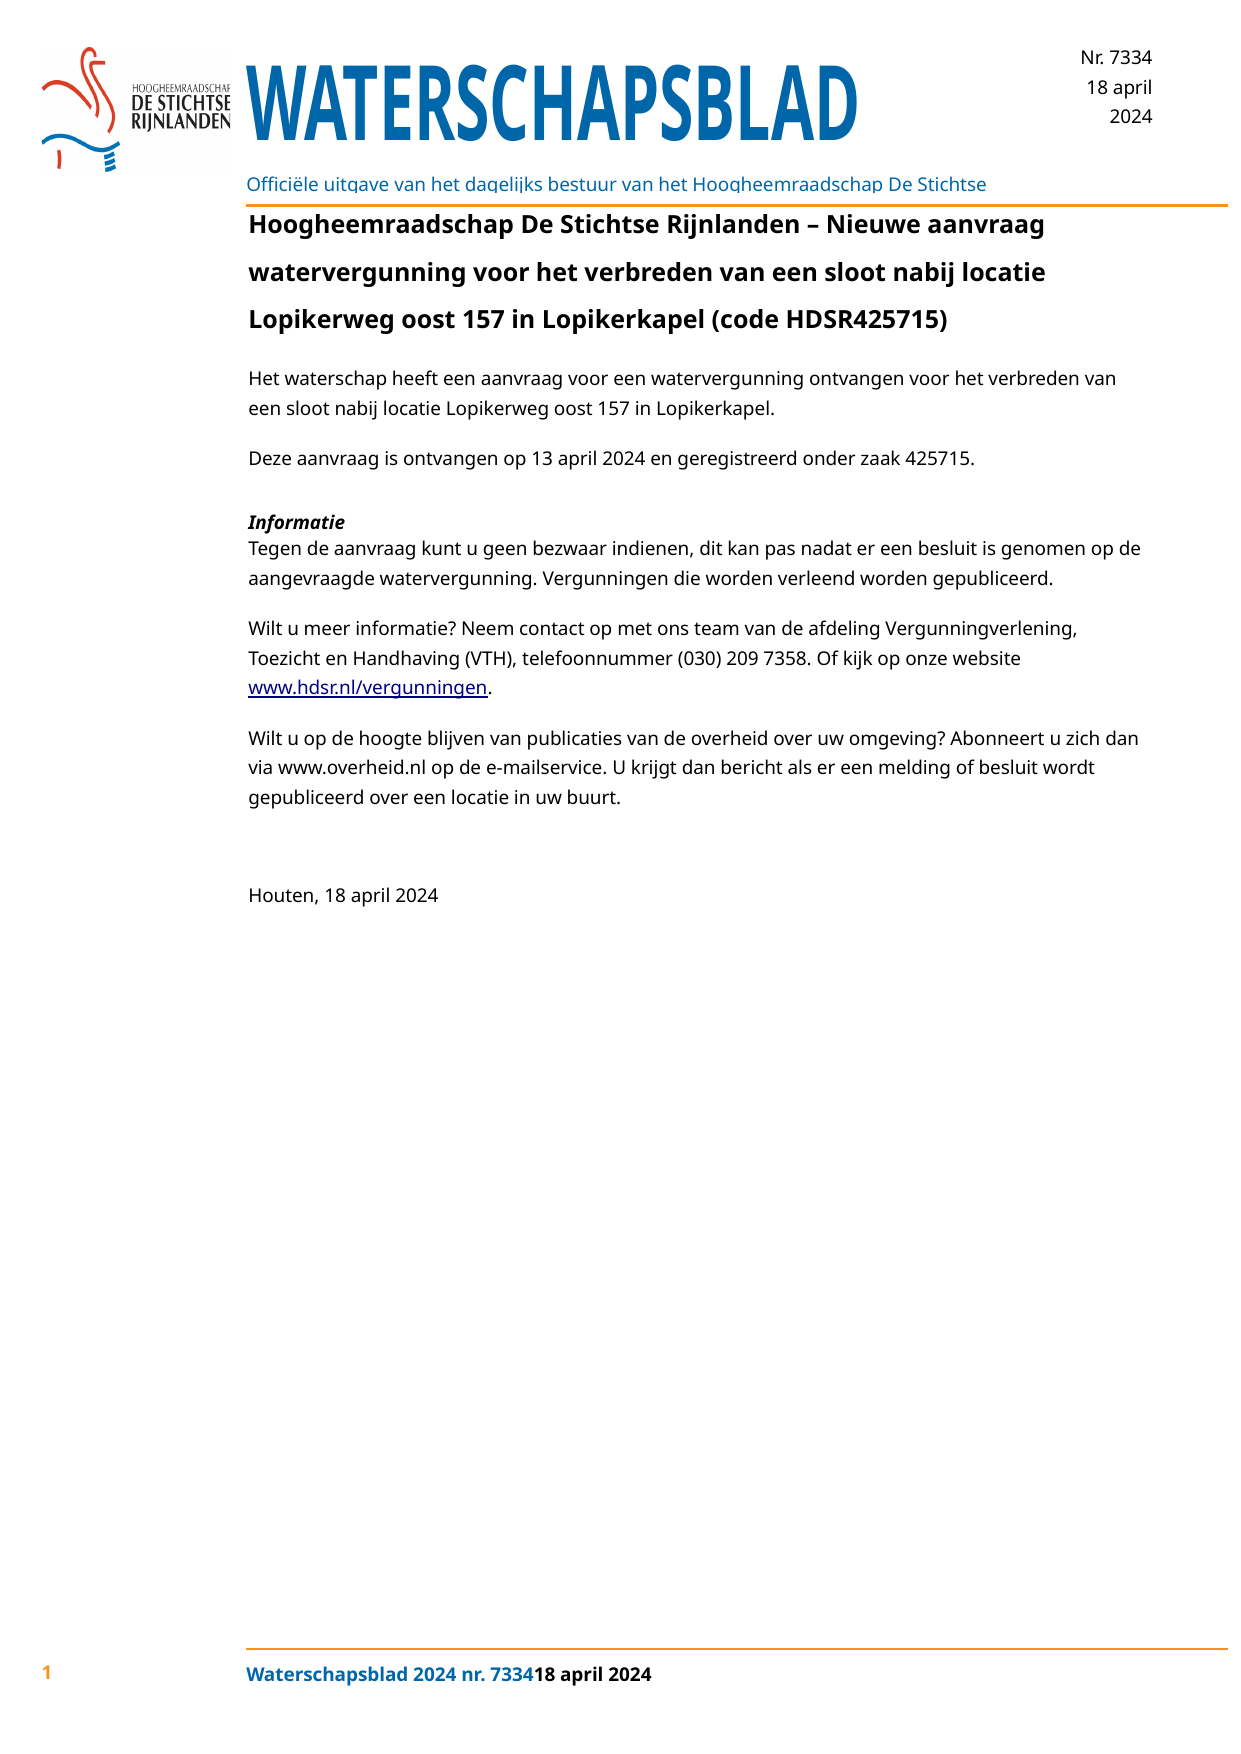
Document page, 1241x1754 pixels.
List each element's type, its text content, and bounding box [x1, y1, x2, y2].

text Wilt u op de hoogte blijven van publicaties van de overheid over uw omgeving? Abonneert u zich dan via www.overheid.nl op de e-mailservice. U krijgt dan bericht als er een melding of besluit wordt gepubliceerd over een locatie in uw buurt. [248, 725, 1152, 810]
text Wilt u meer informatie? Neem contact op met ons team van de afdeling Vergunningverlening, Toezicht en Handhaving (VTH), telefoonnummer (030) 209 7358. Of kijk op onze website www.hdsr.nl/vergunningen. [248, 615, 1152, 700]
text Het waterschap heeft een aanvraag voor een watervergunning ontvangen voor het verbreden van een sloot nabij locatie Lopikerweg oost 157 in Lopikerkapel. [248, 366, 1152, 421]
text Tegen de aanvraag kunt u geen bezwaar indienen, dit kan pas nadat er een besluit is genomen op de aangevraagde watervergunning. Vergunningen die worden verleend worden gepubliceerd. [248, 535, 1152, 591]
text Houten, 18 april 2024 [248, 882, 1152, 908]
text Deze aanvraag is ontvangen op 13 april 2024 en geregistreerd onder zaak 425715. [248, 446, 1152, 471]
text Informatie [248, 509, 1152, 535]
picture [41, 47, 231, 172]
text Hoogheemraadschap De Stichtse Rijnlanden – Nieuwe aanvraag watervergunning voor het verbreden van een sloot nabij locatie Lopikerweg oost 157 in Lopikerkapel (code HDSR425715) [248, 207, 1152, 336]
